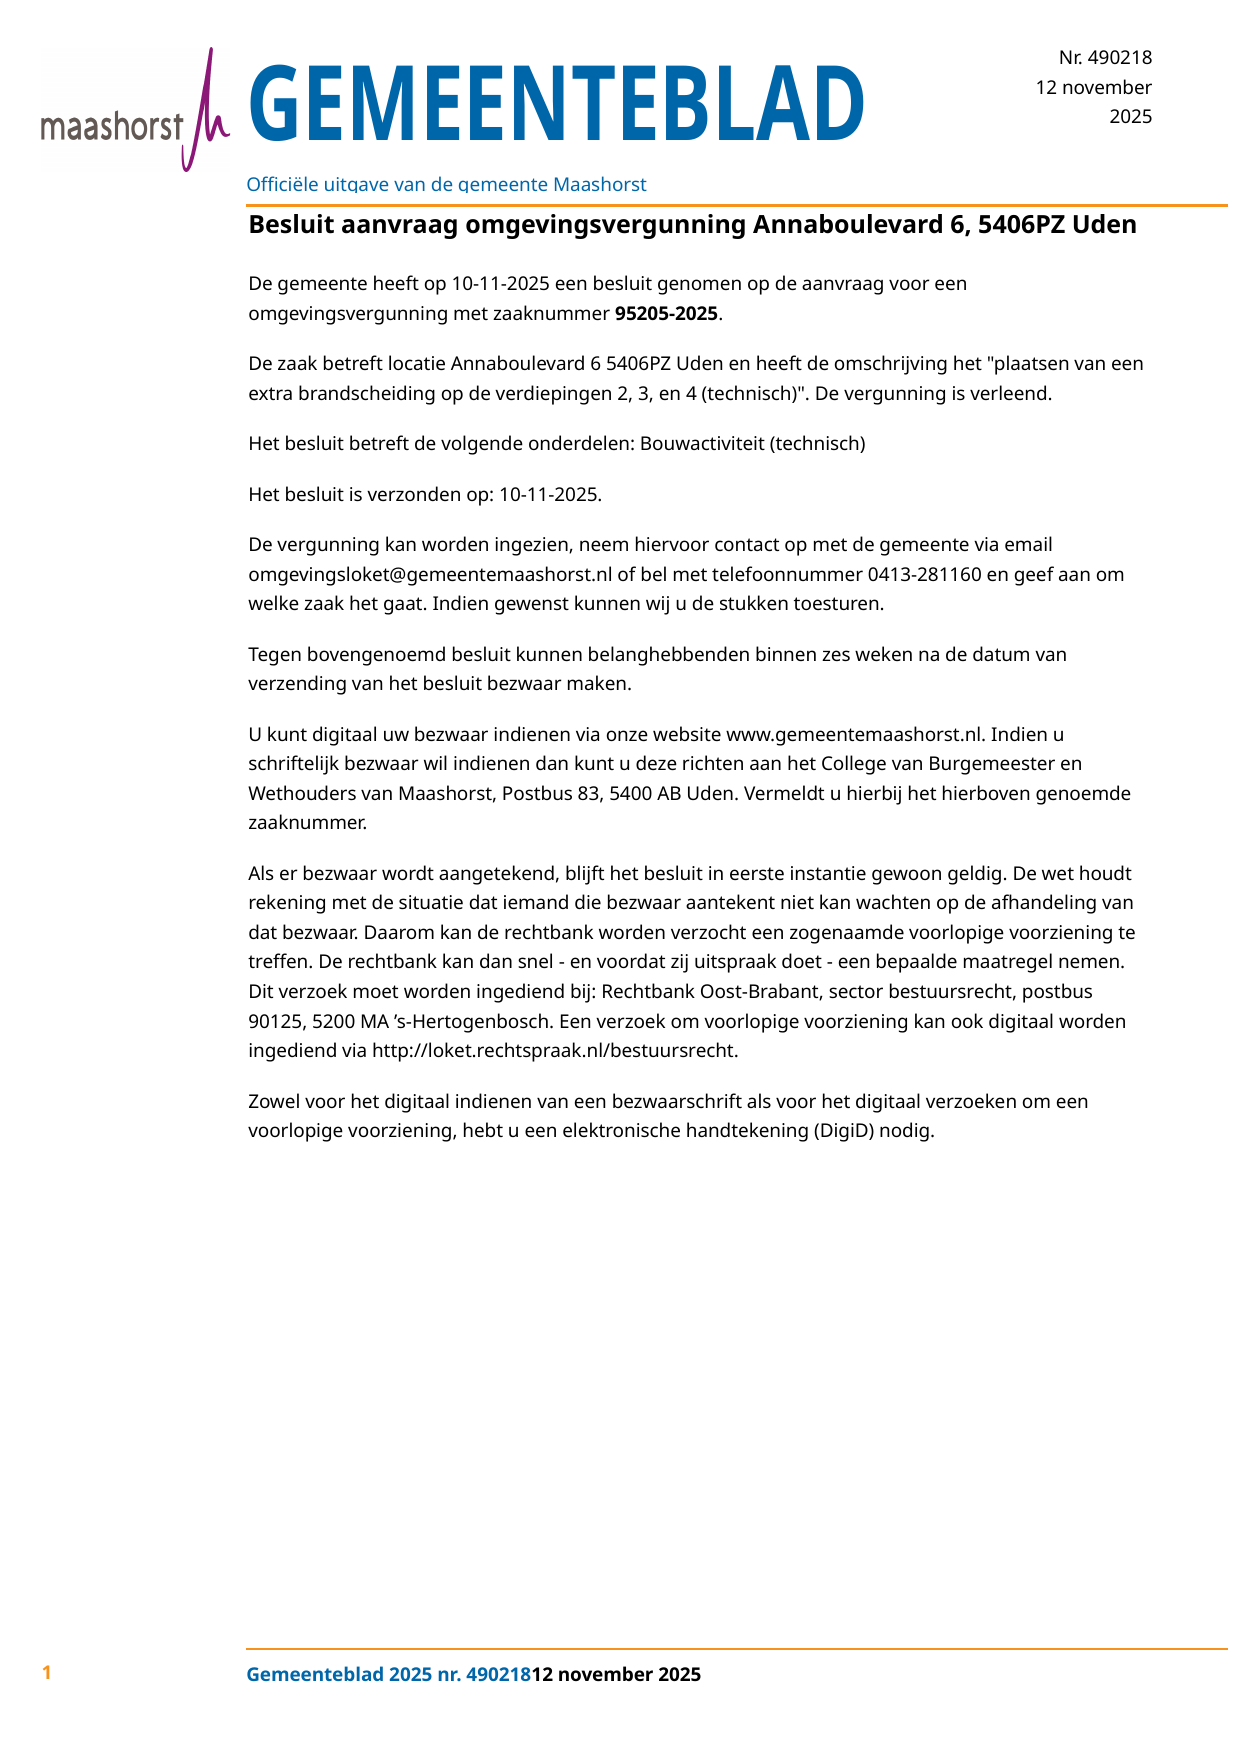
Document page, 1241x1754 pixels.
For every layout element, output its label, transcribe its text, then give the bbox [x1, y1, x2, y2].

text Het besluit is verzonden op: 10-11-2025. [248, 481, 1152, 506]
text Zowel voor het digitaal indienen van een bezwaarschrift als voor het digitaal verzoeken om een voorlopige voorziening, hebt u een elektronische handtekening (DigiD) nodig. [248, 1088, 1152, 1143]
text Tegen bovengenoemd besluit kunnen belanghebbenden binnen zes weken na de datum van verzending van het besluit bezwaar maken. [248, 641, 1152, 696]
text De vergunning kan worden ingezien, neem hiervoor contact op met de gemeente via email omgevingsloket@gemeentemaashorst.nl of bel met telefoonnummer 0413-281160 en geef aan om welke zaak het gaat. Indien gewenst kunnen wij u de stukken toesturen. [248, 531, 1152, 616]
text De gemeente heeft op 10-11-2025 een besluit genomen op de aanvraag voor een omgevingsvergunning met zaaknummer 95205-2025. [248, 270, 1152, 326]
text U kunt digitaal uw bezwaar indienen via onze website www.gemeentemaashorst.nl. Indien u schriftelijk bezwaar wil indienen dan kunt u deze richten aan het College van Burgemeester en Wethouders van Maashorst, Postbus 83, 5400 AB Uden. Vermeldt u hierbij het hierboven genoemde zaaknummer. [248, 721, 1152, 835]
text De zaak betreft locatie Annaboulevard 6 5406PZ Uden en heeft de omschrijving het "plaatsen van een extra brandscheiding op de verdiepingen 2, 3, en 4 (technisch)". De vergunning is verleend. [248, 350, 1152, 406]
text Het besluit betreft de volgende onderdelen: Bouwactiviteit (technisch) [248, 430, 1152, 456]
text Als er bezwaar wordt aangetekend, blijft het besluit in eerste instantie gewoon geldig. De wet houdt rekening met de situatie dat iemand die bezwaar aantekent niet kan wachten op de afhandeling van dat bezwaar. Daarom kan de rechtbank worden verzocht een zogenaamde voorlopige voorziening te treffen. De rechtbank kan dan snel - en voordat zij uitspraak doet - een bepaalde maatregel nemen. Dit verzoek moet worden ingediend bij: Rechtbank Oost-Brabant, sector bestuursrecht, postbus 90125, 5200 MA ’s-Hertogenbosch. Een verzoek om voorlopige voorziening kan ook digitaal worden ingediend via http://loket.rechtspraak.nl/bestuursrecht. [248, 860, 1152, 1063]
text Besluit aanvraag omgevingsvergunning Annaboulevard 6, 5406PZ Uden [248, 207, 1152, 241]
picture [41, 47, 231, 172]
